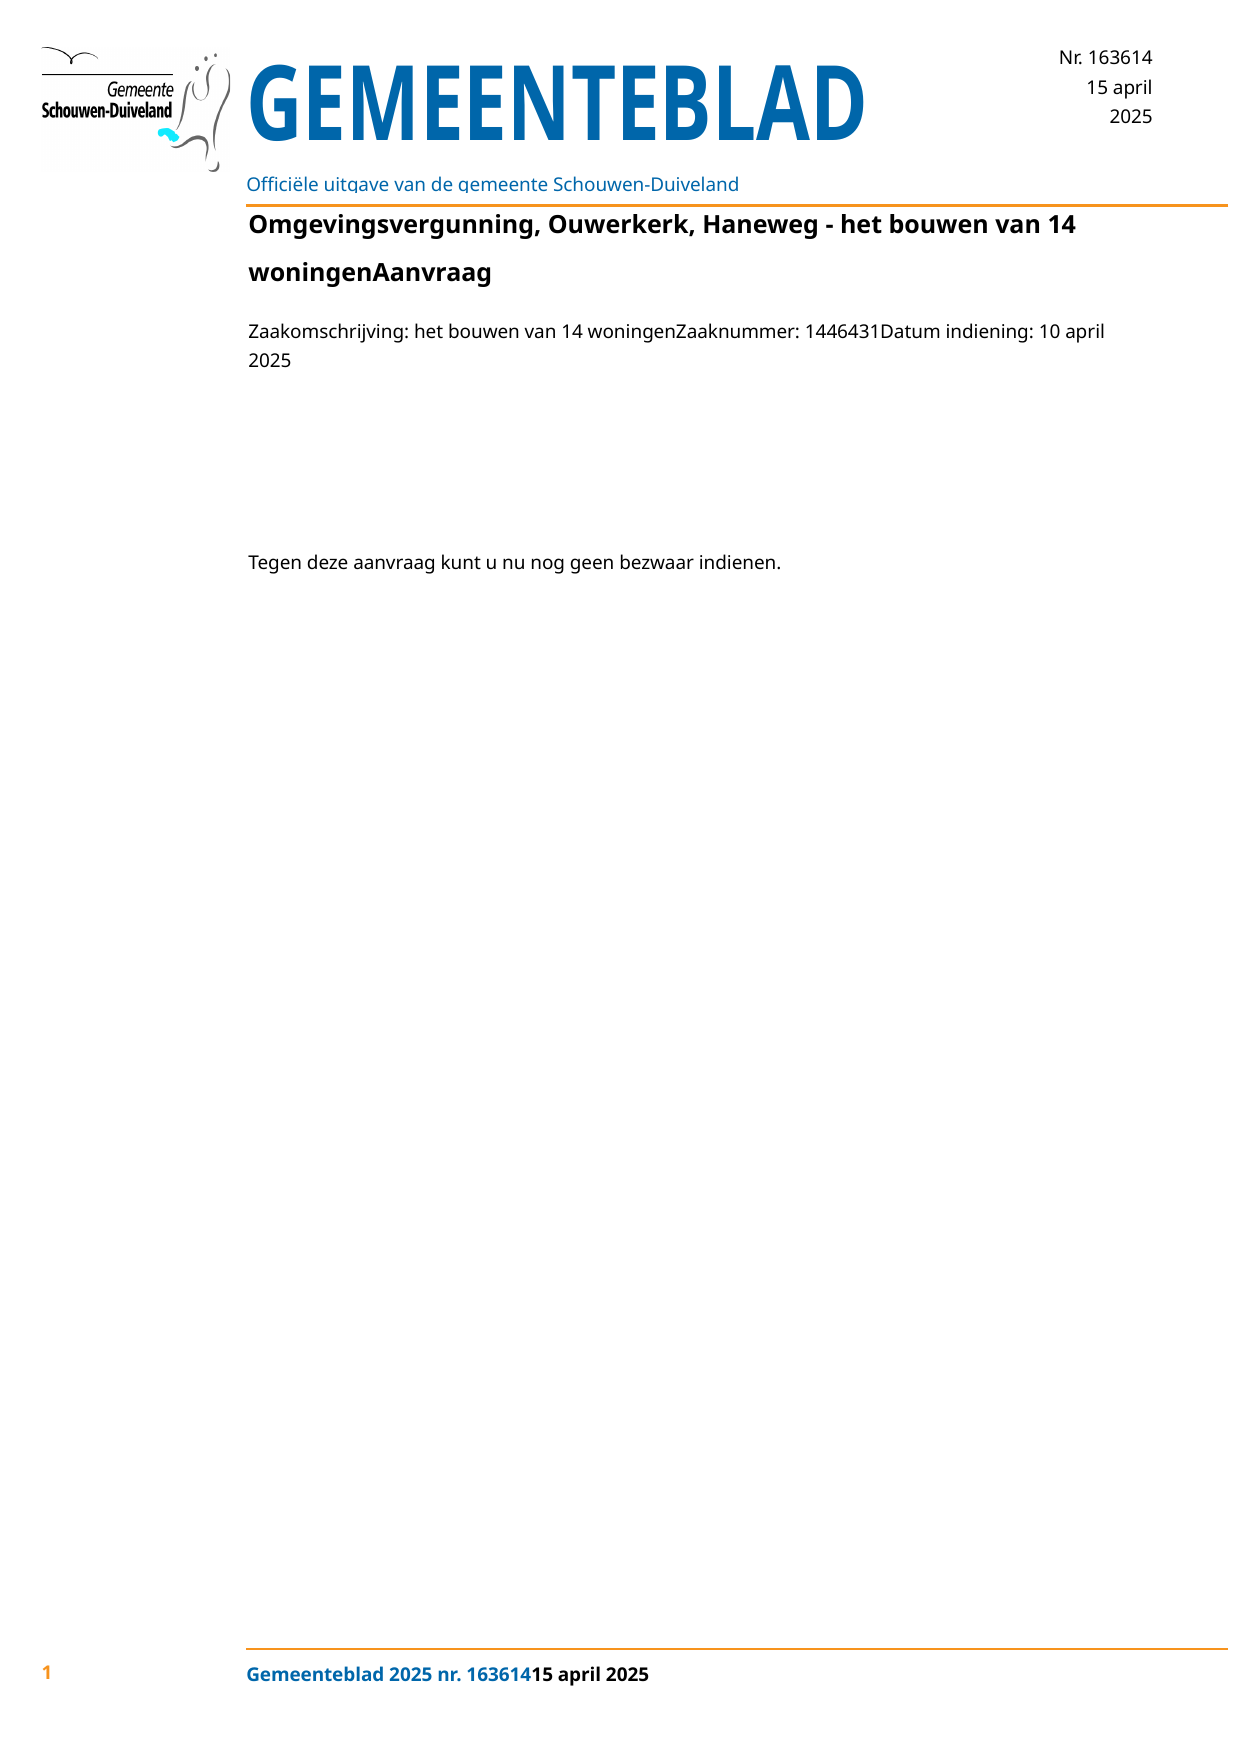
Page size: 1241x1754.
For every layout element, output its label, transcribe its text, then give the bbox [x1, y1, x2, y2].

text Tegen deze aanvraag kunt u nu nog geen bezwaar indienen. [248, 549, 1152, 575]
text Zaakomschrijving: het bouwen van 14 woningenZaaknummer: 1446431Datum indiening: 10 april 2025 [248, 318, 1152, 373]
text Omgevingsvergunning, Ouwerkerk, Haneweg - het bouwen van 14 woningenAanvraag [248, 207, 1152, 288]
picture [41, 47, 231, 172]
